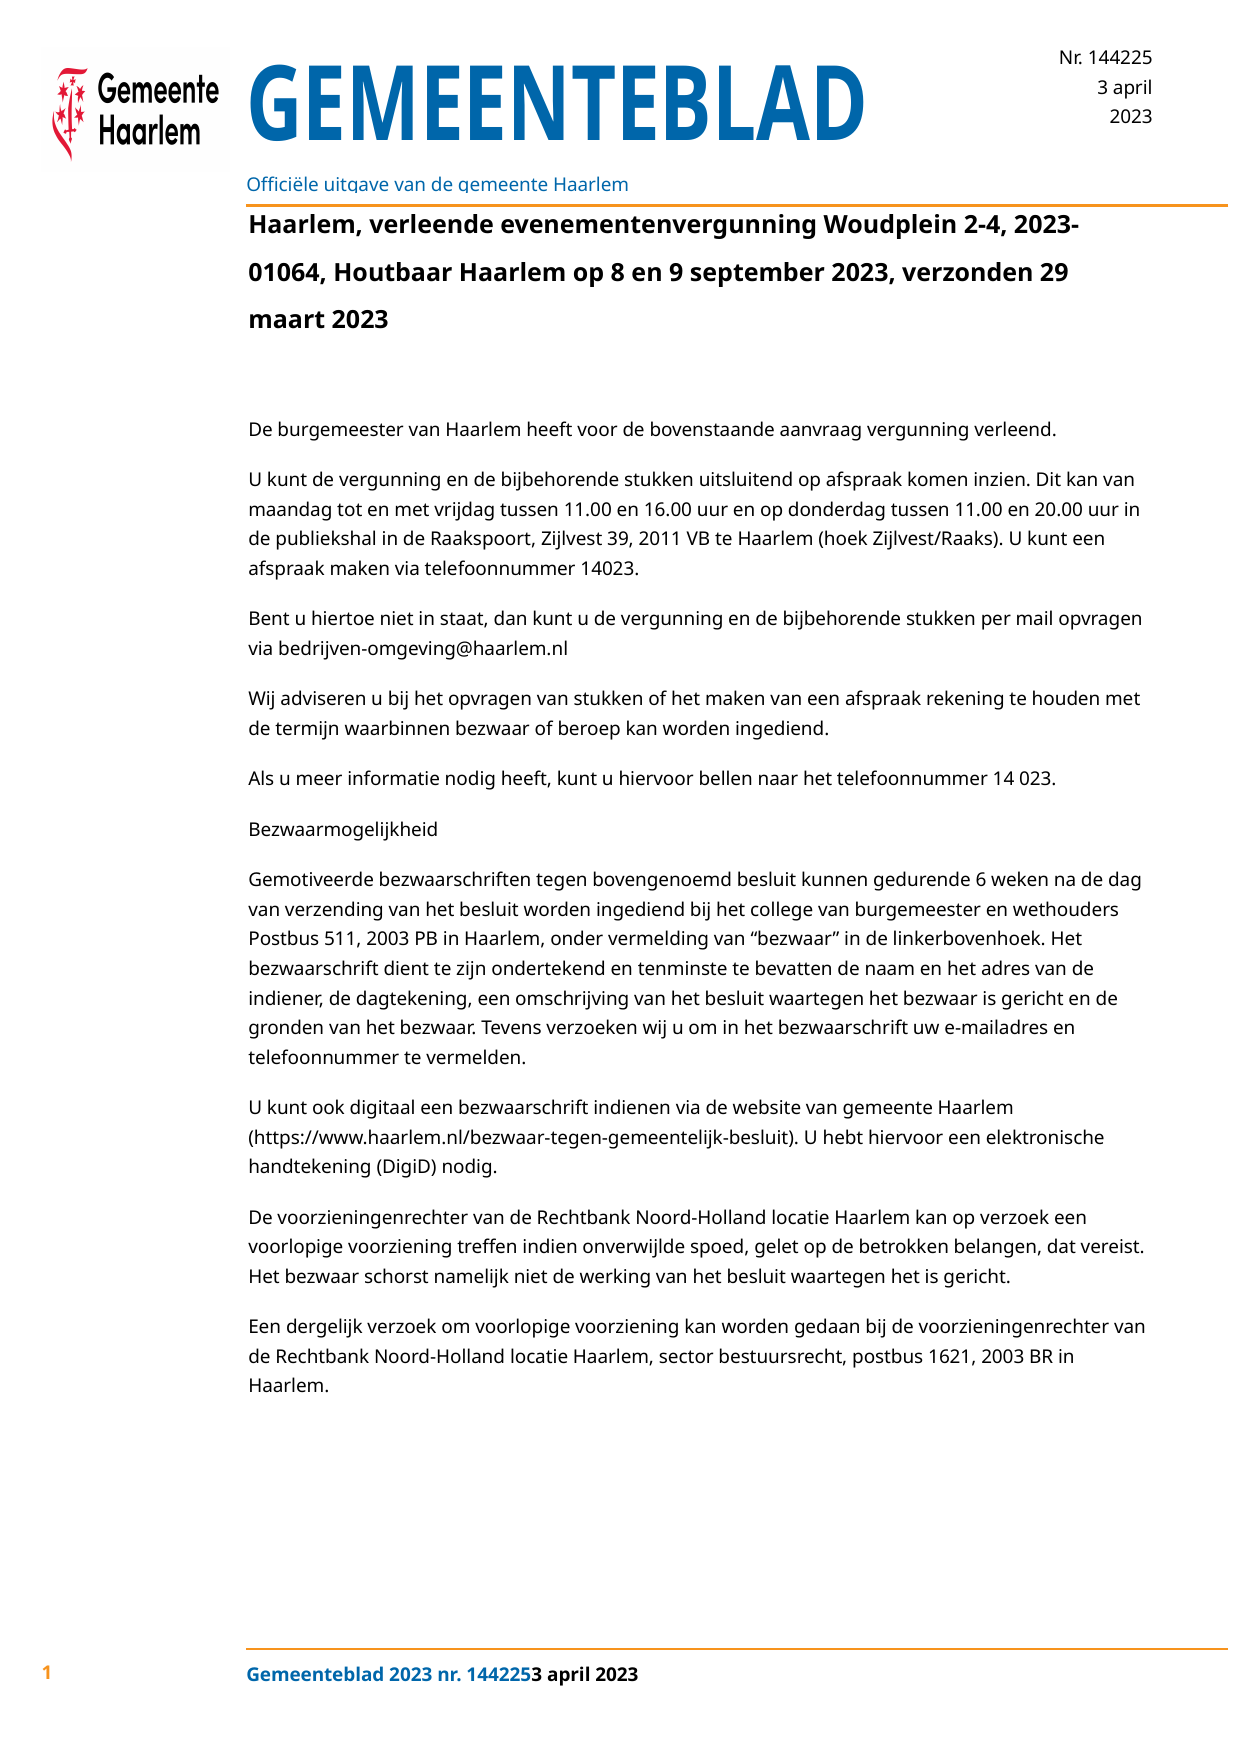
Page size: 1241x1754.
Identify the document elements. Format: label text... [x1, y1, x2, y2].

picture [41, 47, 231, 172]
text Gemotiveerde bezwaarschriften tegen bovengenoemd besluit kunnen gedurende 6 weken na de dag van verzending van het besluit worden ingediend bij het college van burgemeester en wethouders Postbus 511, 2003 PB in Haarlem, onder vermelding van “bezwaar” in de linkerbovenhoek. Het bezwaarschrift dient te zijn ondertekend en tenminste te bevatten de naam en het adres van de indiener, de dagtekening, een omschrijving van het besluit waartegen het bezwaar is gericht en de gronden van het bezwaar. Tevens verzoeken wij u om in het bezwaarschrift uw e-mailadres en telefoonnummer te vermelden. [248, 866, 1152, 1069]
text De burgemeester van Haarlem heeft voor de bovenstaande aanvraag vergunning verleend. [248, 416, 1152, 442]
text Een dergelijk verzoek om voorlopige voorziening kan worden gedaan bij de voorzieningenrechter van de Rechtbank Noord-Holland locatie Haarlem, sector bestuursrecht, postbus 1621, 2003 BR in Haarlem. [248, 1313, 1152, 1398]
text Haarlem, verleende evenementenvergunning Woudplein 2-4, 2023-01064, Houtbaar Haarlem op 8 en 9 september 2023, verzonden 29 maart 2023 [248, 207, 1152, 336]
text U kunt de vergunning en de bijbehorende stukken uitsluitend op afspraak komen inzien. Dit kan van maandag tot en met vrijdag tussen 11.00 en 16.00 uur en op donderdag tussen 11.00 en 20.00 uur in de publiekshal in de Raakspoort, Zijlvest 39, 2011 VB te Haarlem (hoek Zijlvest/Raaks). U kunt een afspraak maken via telefoonnummer 14023. [248, 466, 1152, 581]
text Als u meer informatie nodig heeft, kunt u hiervoor bellen naar het telefoonnummer 14 023. [248, 766, 1152, 791]
text De voorzieningenrechter van de Rechtbank Noord-Holland locatie Haarlem kan op verzoek een voorlopige voorziening treffen indien onverwijlde spoed, gelet op de betrokken belangen, dat vereist. Het bezwaar schorst namelijk niet de werking van het besluit waartegen het is gericht. [248, 1204, 1152, 1289]
text Bezwaarmogelijkheid [248, 816, 1152, 842]
text U kunt ook digitaal een bezwaarschrift indienen via de website van gemeente Haarlem (https://www.haarlem.nl/bezwaar-tegen-gemeentelijk-besluit). U hebt hiervoor een elektronische handtekening (DigiD) nodig. [248, 1094, 1152, 1179]
text Bent u hiertoe niet in staat, dan kunt u de vergunning en de bijbehorende stukken per mail opvragen via bedrijven-omgeving@haarlem.nl [248, 606, 1152, 661]
text Wij adviseren u bij het opvragen van stukken of het maken van een afspraak rekening te houden met de termijn waarbinnen bezwaar of beroep kan worden ingediend. [248, 686, 1152, 741]
